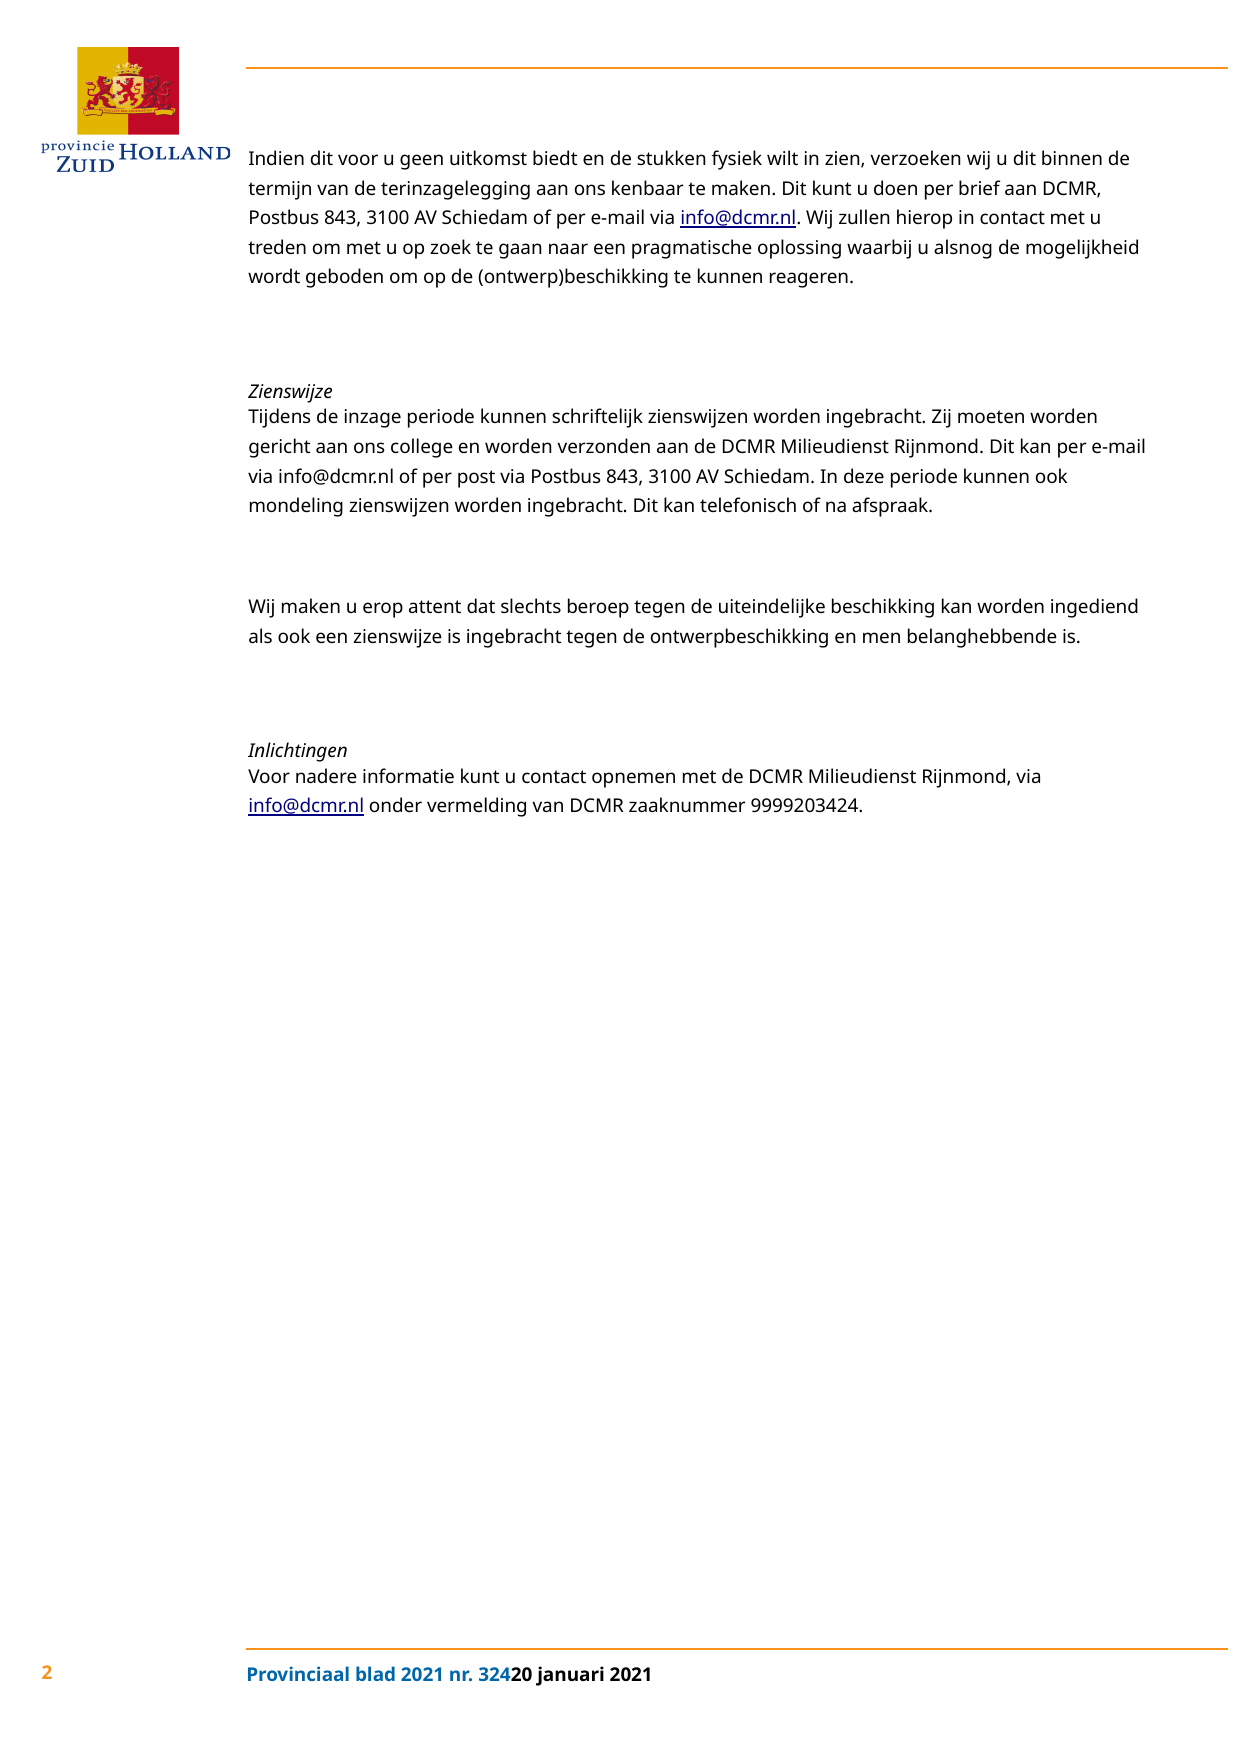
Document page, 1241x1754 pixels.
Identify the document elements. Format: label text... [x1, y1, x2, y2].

text Voor nadere informatie kunt u contact opnemen met de DCMR Milieudienst Rijnmond, via info@dcmr.nl onder vermelding van DCMR zaaknummer 9999203424. [248, 763, 1152, 818]
text Zienswijze [248, 378, 1152, 404]
picture [41, 47, 231, 172]
text Indien dit voor u geen uitkomst biedt en de stukken fysiek wilt in zien, verzoeken wij u dit binnen de termijn van de terinzagelegging aan ons kenbaar te maken. Dit kunt u doen per brief aan DCMR, Postbus 843, 3100 AV Schiedam of per e-mail via info@dcmr.nl. Wij zullen hierop in contact met u treden om met u op zoek te gaan naar een pragmatische oplossing waarbij u alsnog de mogelijkheid wordt geboden om op de (ontwerp)beschikking te kunnen reageren. [248, 145, 1152, 289]
text Inlichtingen [248, 737, 1152, 763]
text Tijdens de inzage periode kunnen schriftelijk zienswijzen worden ingebracht. Zij moeten worden gericht aan ons college en worden verzonden aan de DCMR Milieudienst Rijnmond. Dit kan per e-mail via info@dcmr.nl of per post via Postbus 843, 3100 AV Schiedam. In deze periode kunnen ook mondeling zienswijzen worden ingebracht. Dit kan telefonisch of na afspraak. [248, 404, 1152, 518]
text Wij maken u erop attent dat slechts beroep tegen de uiteindelijke beschikking kan worden ingediend als ook een zienswijze is ingebracht tegen de ontwerpbeschikking en men belanghebbende is. [248, 593, 1152, 648]
